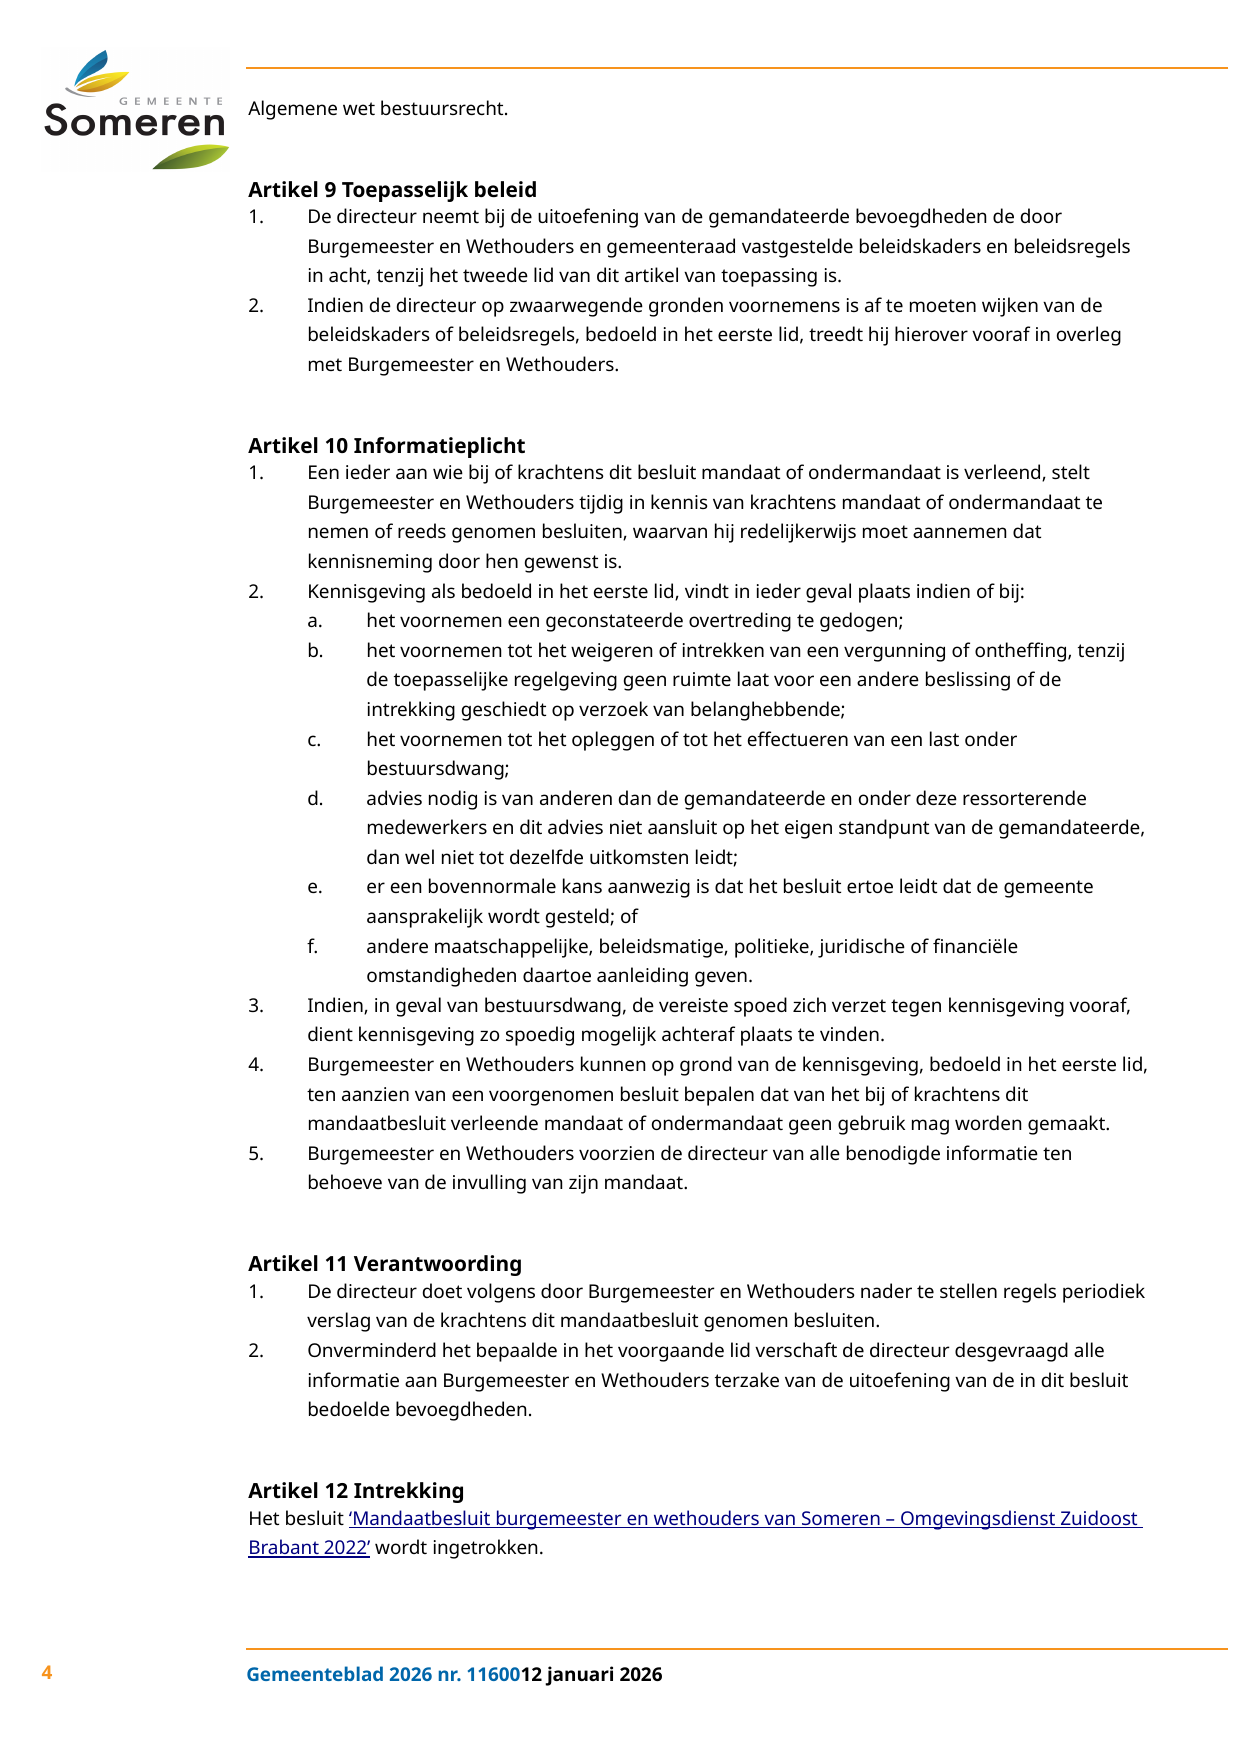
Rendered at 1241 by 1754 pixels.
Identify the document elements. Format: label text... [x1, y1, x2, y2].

list advies nodig is van anderen dan de gemandateerde en onder deze ressorterende medewerkers en dit advies niet aansluit op het eigen standpunt van de gemandateerde, dan wel niet tot dezelfde uitkomsten leidt; [307, 785, 1152, 870]
list Een ieder aan wie bij of krachtens dit besluit mandaat of ondermandaat is verleend, stelt Burgemeester en Wethouders tijdig in kennis van krachtens mandaat of ondermandaat te nemen of reeds genomen besluiten, waarvan hij redelijkerwijs moet aannemen dat kennisneming door hen gewenst is. [248, 459, 1152, 574]
list er een bovennormale kans aanwezig is dat het besluit ertoe leidt dat de gemeente aansprakelijk wordt gesteld; of [307, 874, 1152, 929]
text Artikel 12 Intrekking [248, 1476, 1152, 1505]
text Artikel 11 Verantwoording [248, 1249, 1152, 1278]
list het voornemen tot het opleggen of tot het effectueren van een last onder bestuursdwang; [307, 726, 1152, 781]
list Indien, in geval van bestuursdwang, de vereiste spoed zich verzet tegen kennisgeving vooraf, dient kennisgeving zo spoedig mogelijk achteraf plaats te vinden. [248, 992, 1152, 1047]
list andere maatschappelijke, beleidsmatige, politieke, juridische of financiële omstandigheden daartoe aanleiding geven. [307, 933, 1152, 988]
text Het besluit ‘Mandaatbesluit burgemeester en wethouders van Someren – Omgevingsdienst Zuidoost Brabant 2022’ wordt ingetrokken. [248, 1505, 1152, 1560]
list Burgemeester en Wethouders voorzien de directeur van alle benodigde informatie ten behoeve van de invulling van zijn mandaat. [248, 1140, 1152, 1195]
text Artikel 10 Informatieplicht [248, 431, 1152, 459]
list Indien de directeur op zwaarwegende gronden voornemens is af te moeten wijken van de beleidskaders of beleidsregels, bedoeld in het eerste lid, treedt hij hierover vooraf in overleg met Burgemeester en Wethouders. [248, 292, 1152, 377]
list Kennisgeving als bedoeld in het eerste lid, vindt in ieder geval plaats indien of bij: [248, 578, 1152, 604]
picture [41, 47, 231, 172]
text Algemene wet bestuursrecht. [248, 95, 1152, 121]
list Burgemeester en Wethouders kunnen op grond van de kennisgeving, bedoeld in het eerste lid, ten aanzien van een voorgenomen besluit bepalen dat van het bij of krachtens dit mandaatbesluit verleende mandaat of ondermandaat geen gebruik mag worden gemaakt. [248, 1051, 1152, 1136]
list De directeur doet volgens door Burgemeester en Wethouders nader te stellen regels periodiek verslag van de krachtens dit mandaatbesluit genomen besluiten. [248, 1278, 1152, 1333]
text Artikel 9 Toepasselijk beleid [248, 175, 1152, 203]
list De directeur neemt bij de uitoefening van de gemandateerde bevoegdheden de door Burgemeester en Wethouders en gemeenteraad vastgestelde beleidskaders en beleidsregels in acht, tenzij het tweede lid van dit artikel van toepassing is. [248, 203, 1152, 288]
list het voornemen tot het weigeren of intrekken van een vergunning of ontheffing, tenzij de toepasselijke regelgeving geen ruimte laat voor een andere beslissing of de intrekking geschiedt op verzoek van belanghebbende; [307, 637, 1152, 722]
list het voornemen een geconstateerde overtreding te gedogen; [307, 607, 1152, 633]
list Onverminderd het bepaalde in het voorgaande lid verschaft de directeur desgevraagd alle informatie aan Burgemeester en Wethouders terzake van de uitoefening van de in dit besluit bedoelde bevoegdheden. [248, 1337, 1152, 1422]
